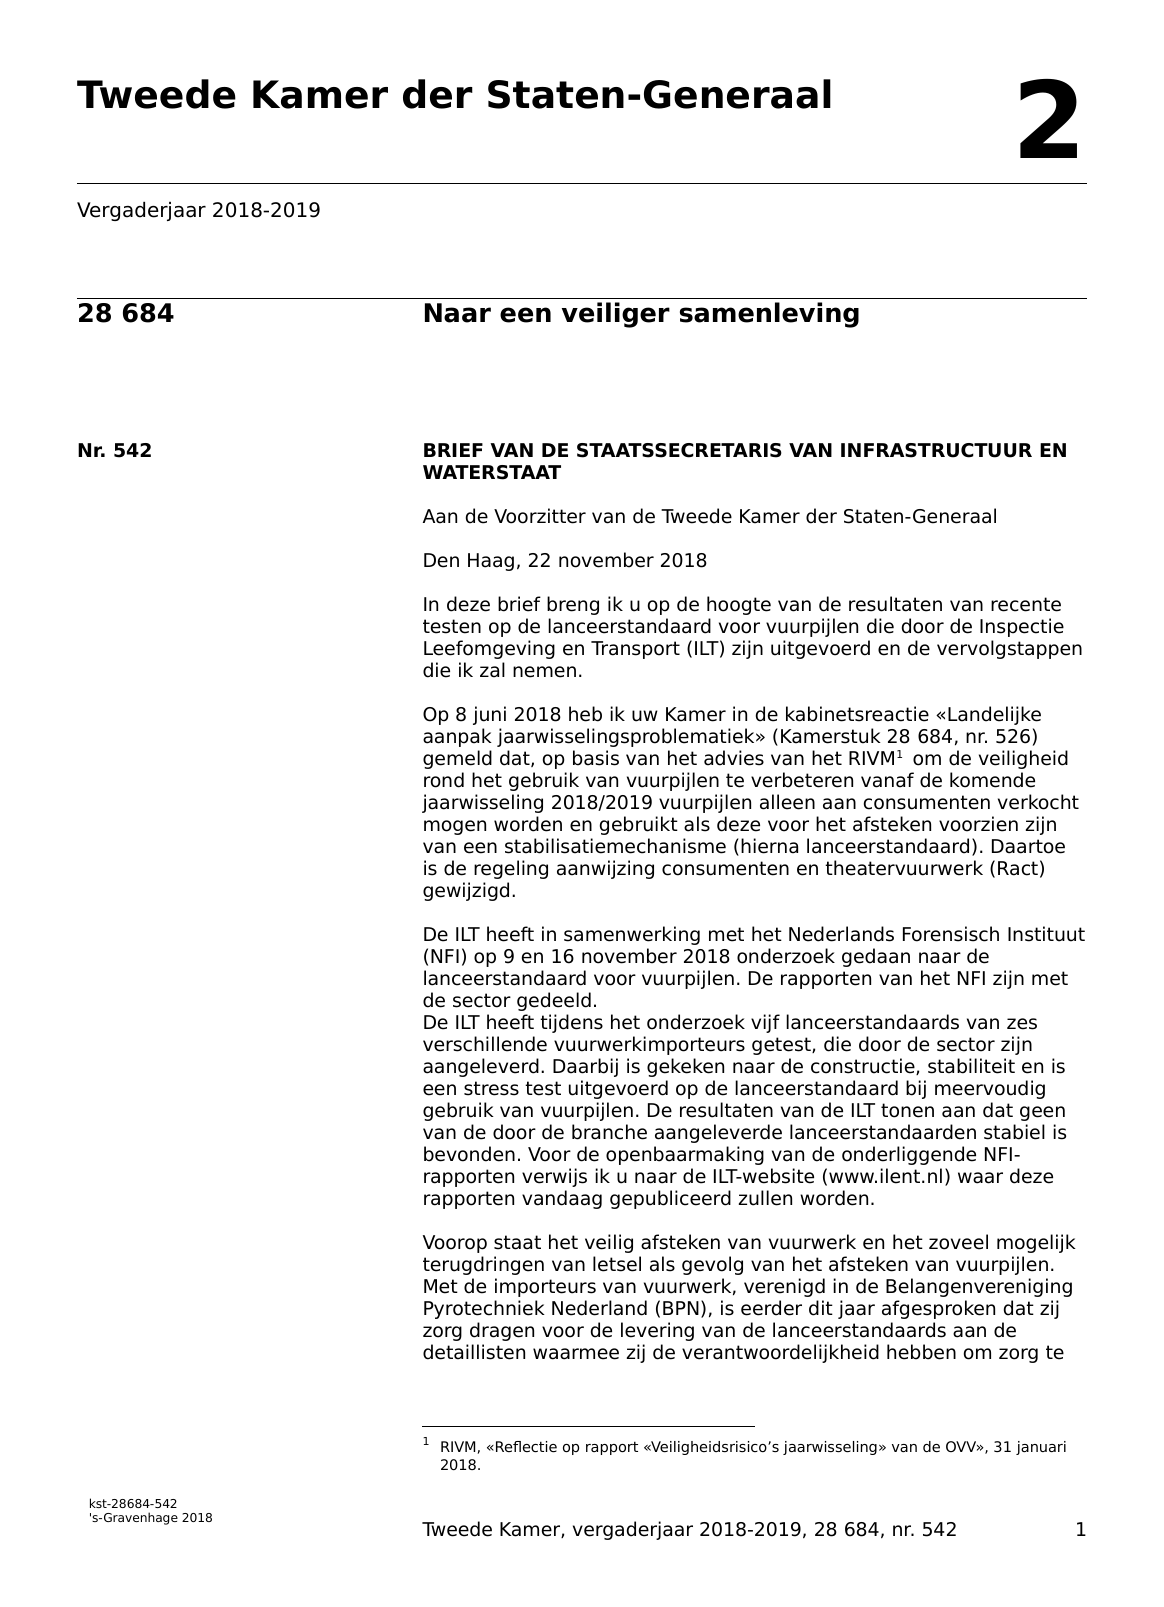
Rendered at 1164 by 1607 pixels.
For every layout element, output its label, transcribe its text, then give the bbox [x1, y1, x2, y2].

table_header 2 [886, 59, 1087, 183]
text Op 8 juni 2018 heb ik uw Kamer in de kabinetsreactie «Landelijke aanpak jaarwisselingsproblematiek» (Kamerstuk 28 684, nr. 526) gemeld dat, op basis van het advies van het RIVM om de veiligheid rond het gebruik van vuurpijlen te verbeteren vanaf de komende jaarwisseling 2018/2019 vuurpijlen alleen aan consumenten verkocht mogen worden en gebruikt als deze voor het afsteken voorzien zijn van een stabilisatiemechanisme (hierna lanceerstandaard). Daartoe is de regeling aanwijzing consumenten en theatervuurwerk (Ract) gewijzigd. [422, 704, 1087, 902]
text Aan de Voorzitter van de Tweede Kamer der Staten-Generaal [422, 506, 1087, 528]
text 's-Gravenhage 2018 [88, 1511, 323, 1525]
table_header Tweede Kamer der Staten-Generaal [77, 59, 886, 183]
text RIVM, «Reflectie op rapport «Veiligheidsrisico’s jaarwisseling» van de OVV», 31 januari 2018. [422, 1435, 1087, 1474]
text Den Haag, 22 november 2018 [422, 550, 1087, 572]
text De ILT heeft in samenwerking met het Nederlands Forensisch Instituut (NFI) op 9 en 16 november 2018 onderzoek gedaan naar de lanceerstandaard voor vuurpijlen. De rapporten van het NFI zijn met de sector gedeeld. [422, 924, 1087, 1012]
text In deze brief breng ik u op de hoogte van de resultaten van recente testen op de lanceerstandaard voor vuurpijlen die door de Inspectie Leefomgeving en Transport (ILT) zijn uitgevoerd en de vervolgstappen die ik zal nemen. [422, 594, 1087, 682]
text De ILT heeft tijdens het onderzoek vijf lanceerstandaards van zes verschillende vuurwerkimporteurs getest, die door de sector zijn aangeleverd. Daarbij is gekeken naar de constructie, stabiliteit en is een stress test uitgevoerd op de lanceerstandaard bij meervoudig gebruik van vuurpijlen. De resultaten van de ILT tonen aan dat geen van de door de branche aangeleverde lanceerstandaarden stabiel is bevonden. Voor de openbaarmaking van de onderliggende NFI-rapporten verwijs ik u naar de ILT-website (www.ilent.nl) waar deze rapporten vandaag gepubliceerd zullen worden. [422, 1012, 1087, 1210]
subtitle 28 684 Naar een veiliger samenleving [77, 299, 1087, 329]
table_cell Vergaderjaar 2018-2019 [77, 184, 1087, 298]
subtitle Nr. 542 BRIEF VAN DE STAATSSECRETARIS VAN INFRASTRUCTUUR EN WATERSTAAT [77, 440, 1087, 484]
text kst-28684-542 [88, 1497, 323, 1511]
text Voorop staat het veilig afsteken van vuurwerk en het zoveel mogelijk terugdringen van letsel als gevolg van het afsteken van vuurpijlen. Met de importeurs van vuurwerk, verenigd in de Belangenvereniging Pyrotechniek Nederland (BPN), is eerder dit jaar afgesproken dat zij zorg dragen voor de levering van de lanceerstandaards aan de detaillisten waarmee zij de verantwoordelijkheid hebben om zorg te [422, 1232, 1087, 1364]
